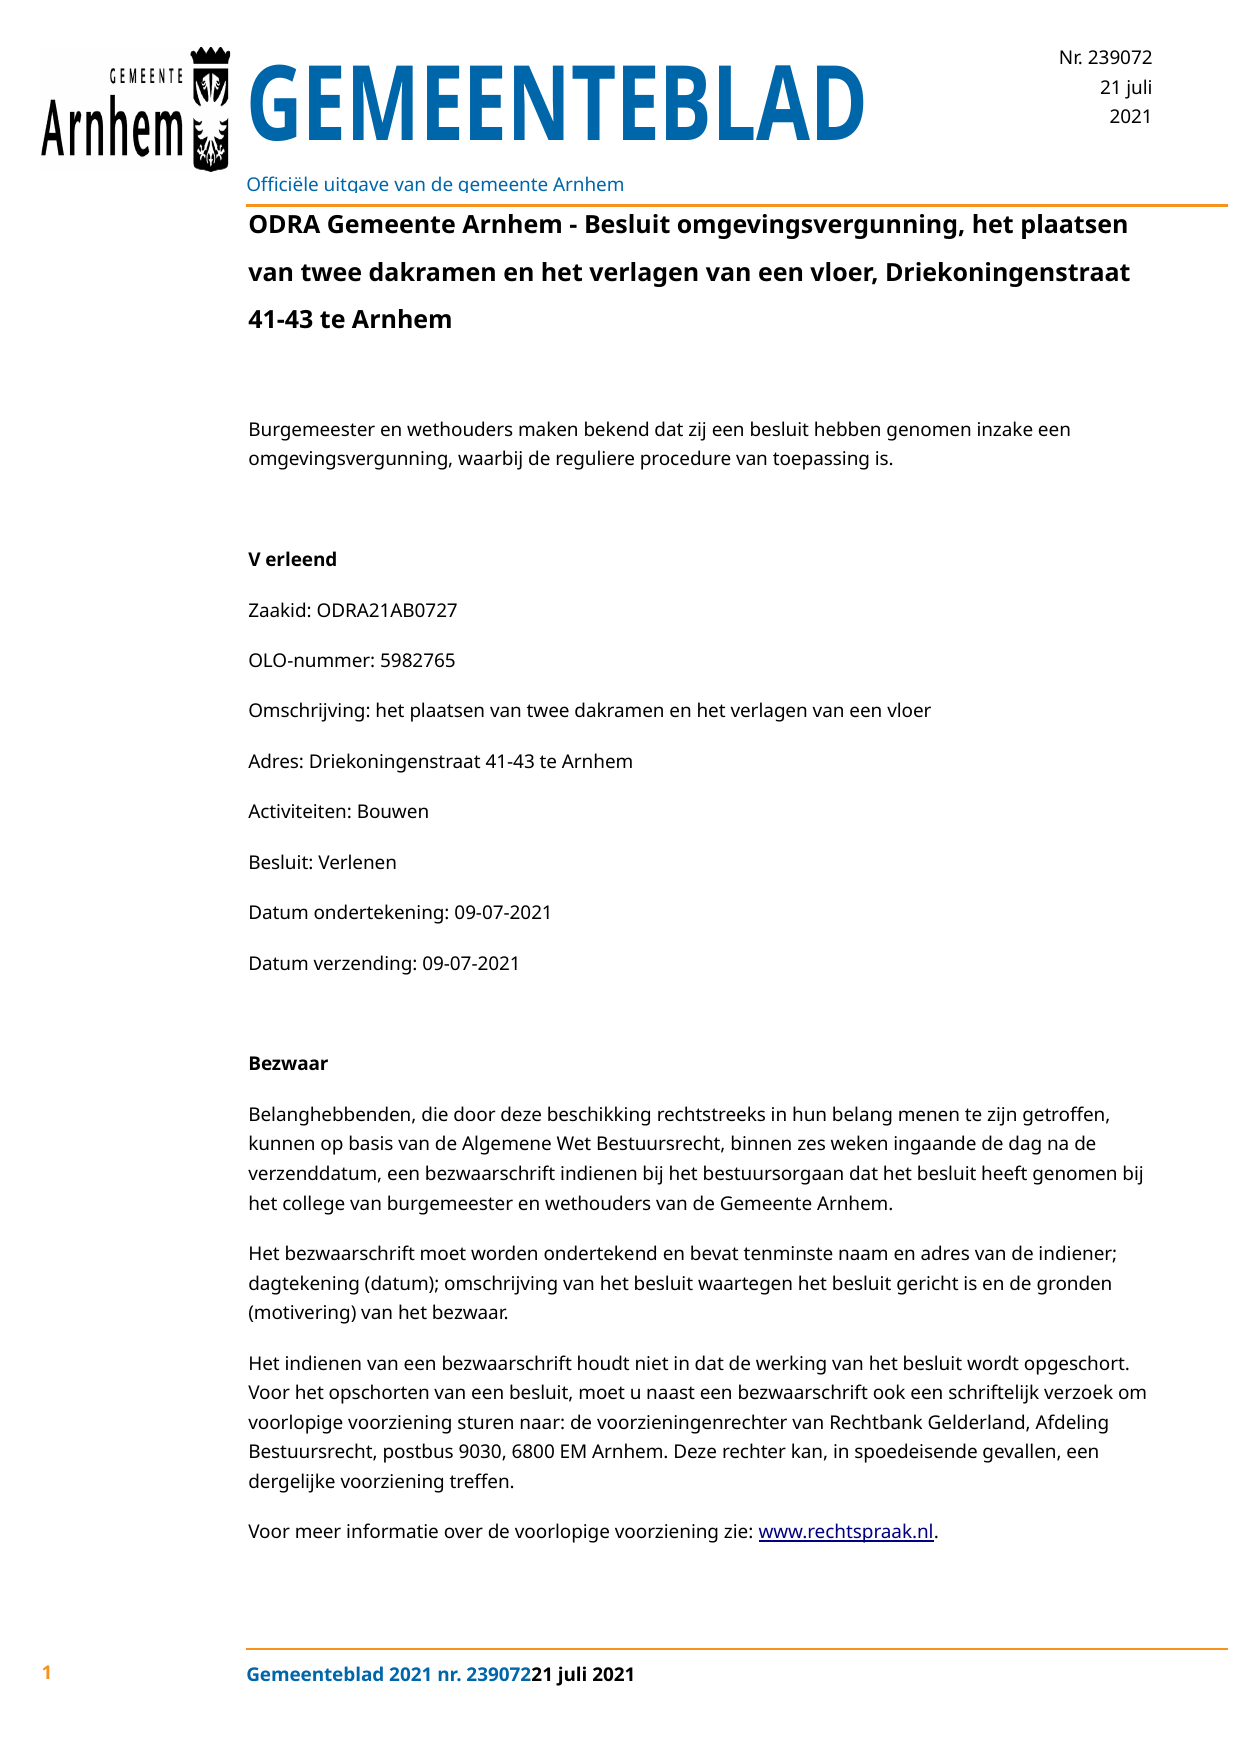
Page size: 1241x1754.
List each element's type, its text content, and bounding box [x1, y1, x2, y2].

text Bezwaar [248, 1051, 1152, 1076]
text V erleend [248, 546, 1152, 572]
text Omschrijving: het plaatsen van twee dakramen en het verlagen van een vloer [248, 698, 1152, 723]
text Zaakid: ODRA21AB0727 [248, 597, 1152, 622]
text Datum verzending: 09-07-2021 [248, 950, 1152, 975]
text Adres: Driekoningenstraat 41-43 te Arnhem [248, 748, 1152, 774]
text Belanghebbenden, die door deze beschikking rechtstreeks in hun belang menen te zijn getroffen, kunnen op basis van de Algemene Wet Bestuursrecht, binnen zes weken ingaande de dag na de verzenddatum, een bezwaarschrift indienen bij het bestuursorgaan dat het besluit heeft genomen bij het college van burgemeester en wethouders van de Gemeente Arnhem. [248, 1101, 1152, 1215]
text Het bezwaarschrift moet worden ondertekend en bevat tenminste naam en adres van de indiener; dagtekening (datum); omschrijving van het besluit waartegen het besluit gericht is en de gronden (motivering) van het bezwaar. [248, 1240, 1152, 1325]
text Burgemeester en wethouders maken bekend dat zij een besluit hebben genomen inzake een omgevingsvergunning, waarbij de reguliere procedure van toepassing is. [248, 416, 1152, 471]
text Besluit: Verlenen [248, 849, 1152, 874]
text Datum ondertekening: 09-07-2021 [248, 899, 1152, 925]
picture [41, 47, 231, 172]
text Voor meer informatie over de voorlopige voorziening zie: www.rechtspraak.nl. [248, 1518, 1152, 1544]
text Het indienen van een bezwaarschrift houdt niet in dat de werking van het besluit wordt opgeschort. Voor het opschorten van een besluit, moet u naast een bezwaarschrift ook een schriftelijk verzoek om voorlopige voorziening sturen naar: de voorzieningenrechter van Rechtbank Gelderland, Afdeling Bestuursrecht, postbus 9030, 6800 EM Arnhem. Deze rechter kan, in spoedeisende gevallen, een dergelijke voorziening treffen. [248, 1350, 1152, 1494]
text OLO-nummer: 5982765 [248, 647, 1152, 673]
text ODRA Gemeente Arnhem - Besluit omgevingsvergunning, het plaatsen van twee dakramen en het verlagen van een vloer, Driekoningenstraat 41-43 te Arnhem [248, 207, 1152, 336]
text Activiteiten: Bouwen [248, 798, 1152, 824]
